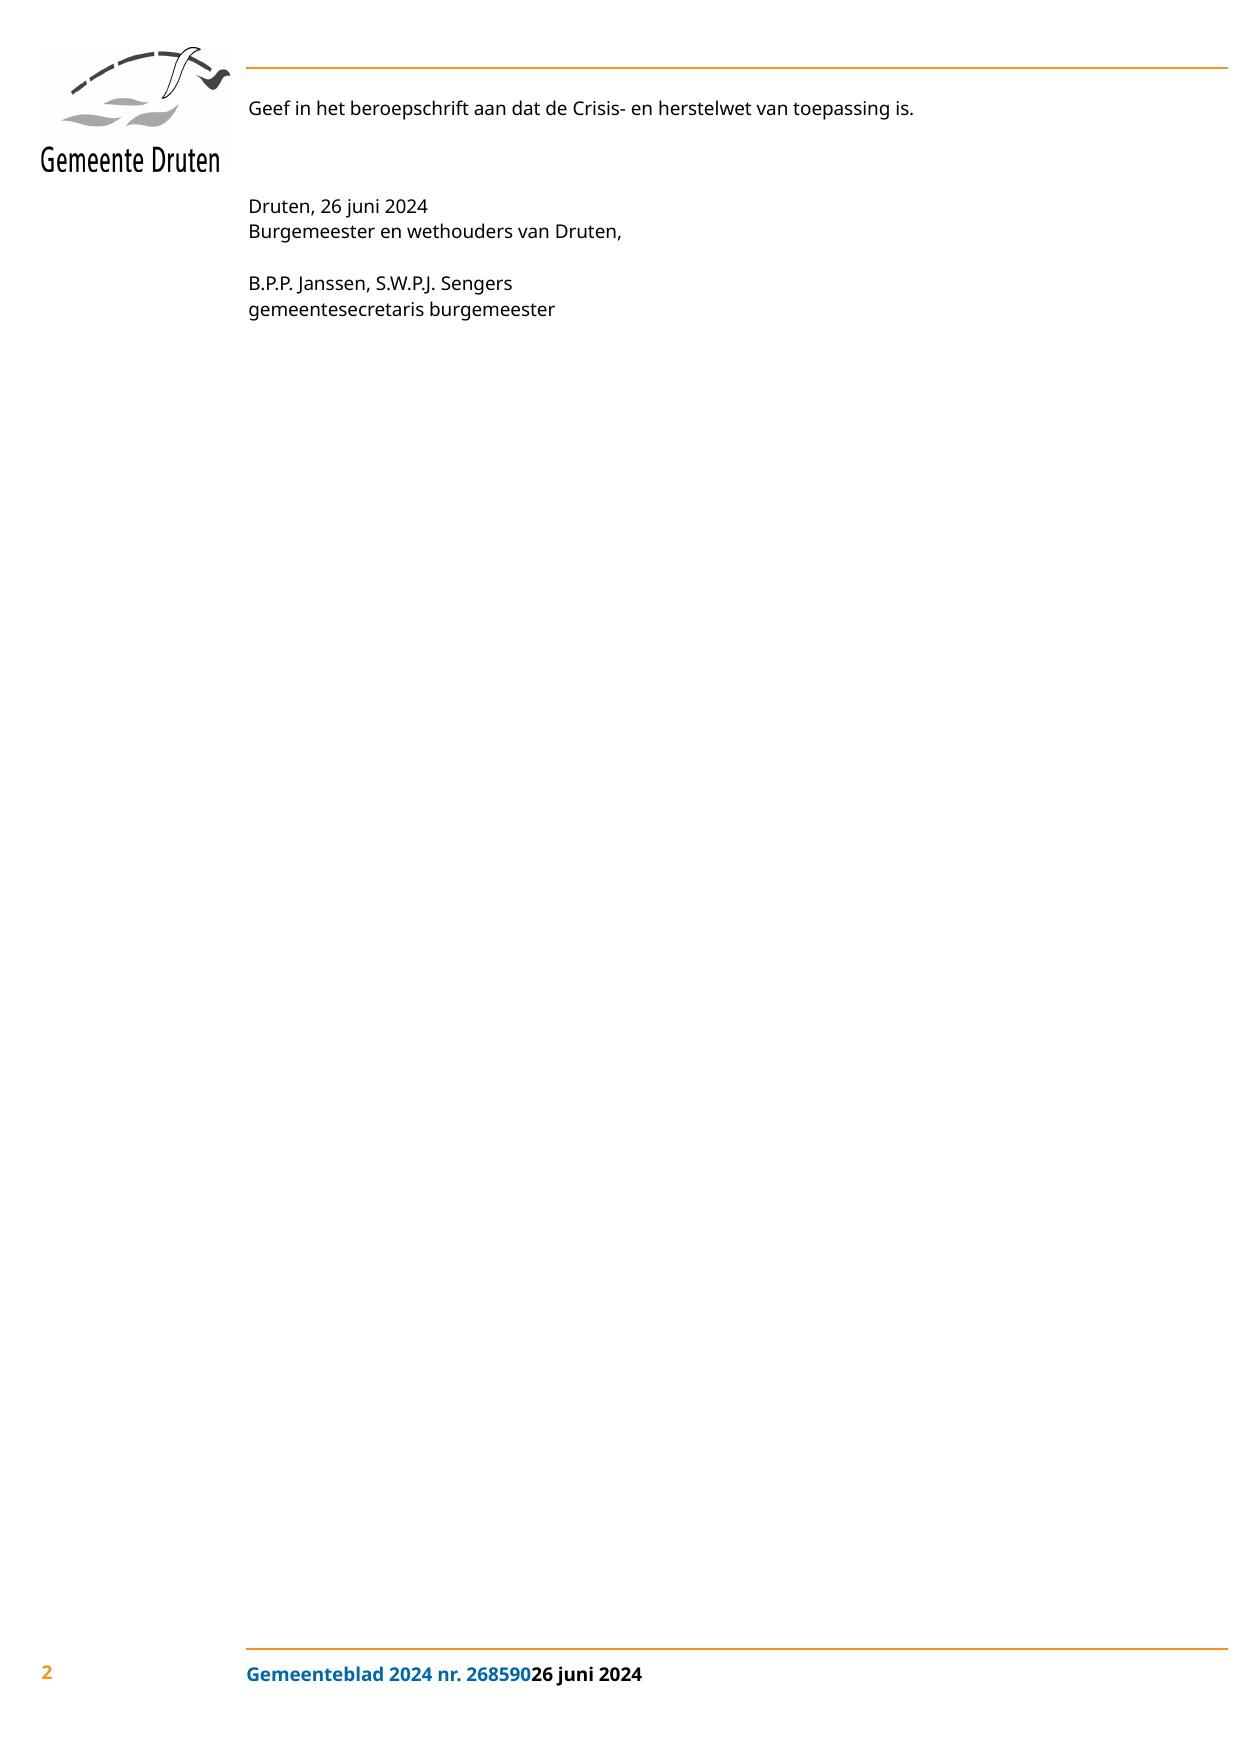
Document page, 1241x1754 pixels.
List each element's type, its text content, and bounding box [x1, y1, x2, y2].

picture [41, 47, 231, 172]
text B.P.P. Janssen, S.W.P.J. Sengers [248, 270, 1152, 296]
text Geef in het beroepschrift aan dat de Crisis- en herstelwet van toepassing is. [248, 95, 1152, 121]
text Burgemeester en wethouders van Druten, [248, 219, 1152, 244]
text gemeentesecretaris burgemeester [248, 296, 1152, 322]
text Druten, 26 juni 2024 [248, 193, 1152, 219]
